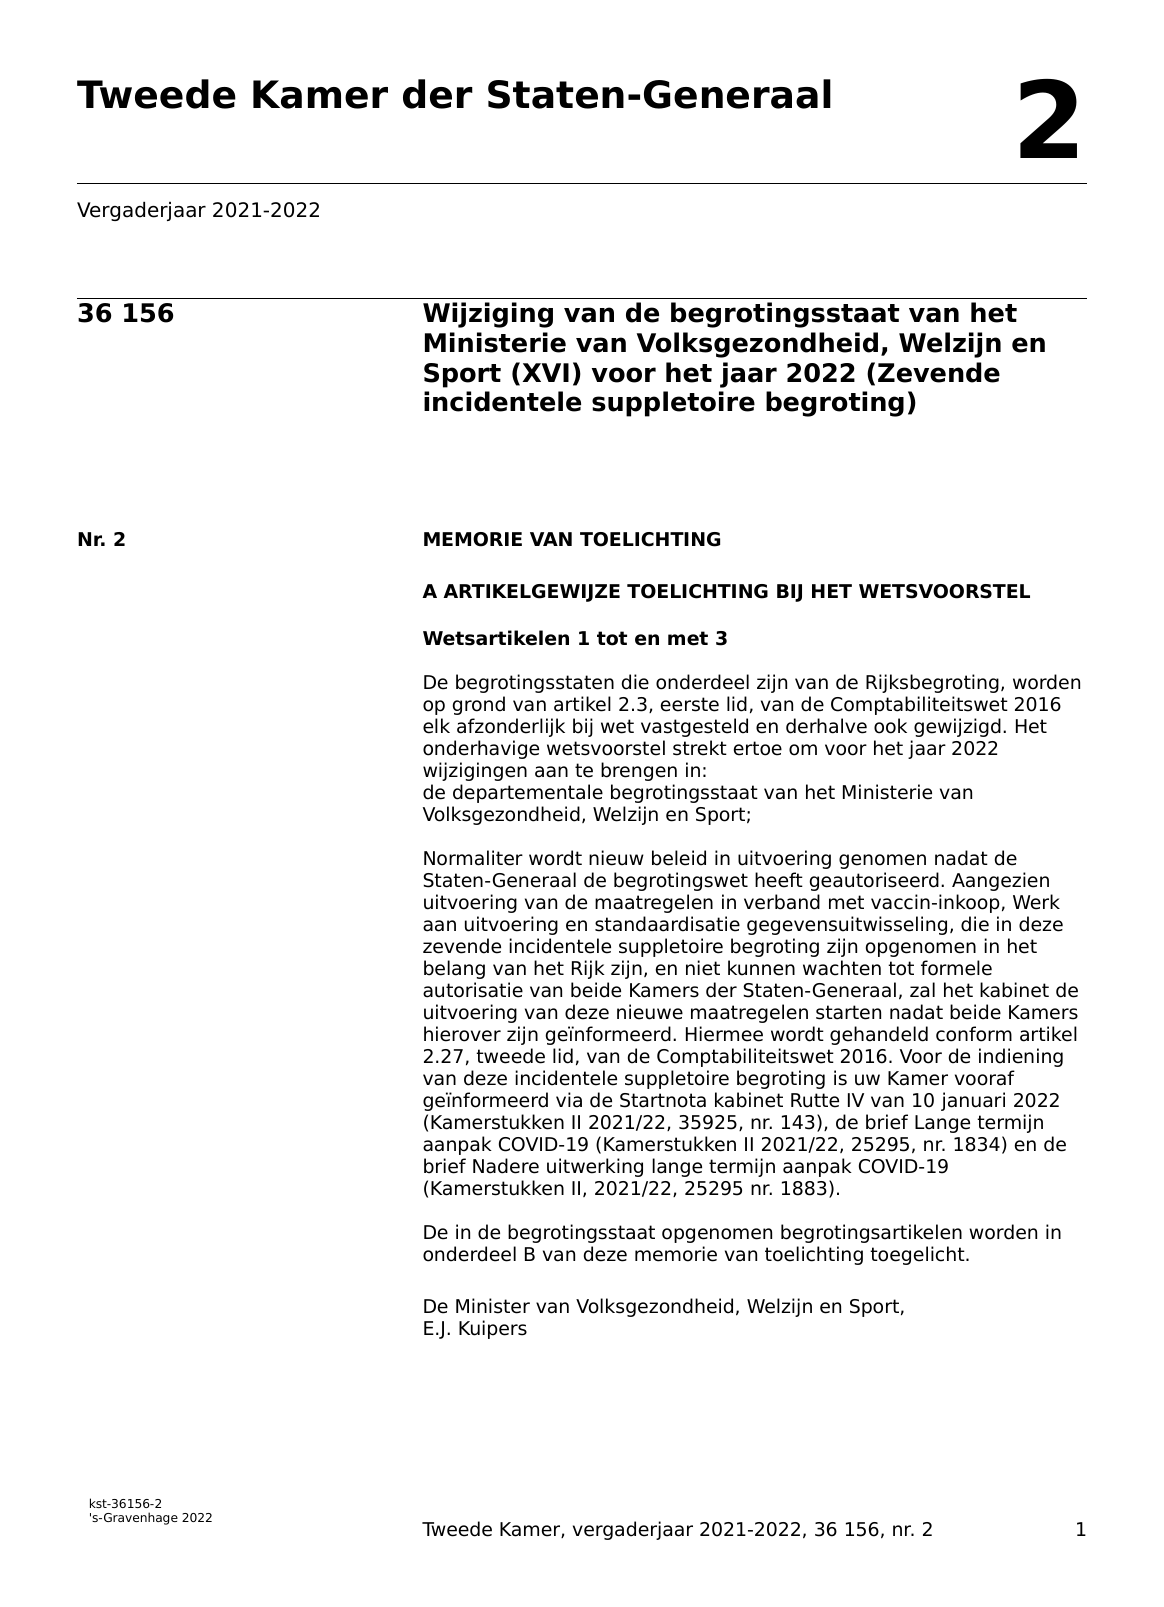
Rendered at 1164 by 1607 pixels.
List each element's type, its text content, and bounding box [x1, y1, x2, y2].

subtitle Wetsartikelen 1 tot en met 3 [422, 628, 1087, 650]
text De in de begrotingsstaat opgenomen begrotingsartikelen worden in onderdeel B van deze memorie van toelichting toegelicht. [422, 1222, 1087, 1266]
subtitle 36 156 Wijziging van de begrotingsstaat van het Ministerie van Volksgezondheid, Welzijn en Sport (XVI) voor het jaar 2022 (Zevende incidentele suppletoire begroting) [77, 299, 1087, 418]
text de departementale begrotingsstaat van het Ministerie van Volksgezondheid, Welzijn en Sport; [422, 782, 1087, 826]
table_cell Vergaderjaar 2021-2022 [77, 184, 1087, 298]
subtitle A ARTIKELGEWIJZE TOELICHTING BIJ HET WETSVOORSTEL [422, 581, 1087, 603]
subtitle Nr. 2 MEMORIE VAN TOELICHTING [77, 529, 1087, 551]
text Normaliter wordt nieuw beleid in uitvoering genomen nadat de Staten-Generaal de begrotingswet heeft geautoriseerd. Aangezien uitvoering van de maatregelen in verband met vaccin-inkoop, Werk aan uitvoering en standaardisatie gegevensuitwisseling, die in deze zevende incidentele suppletoire begroting zijn opgenomen in het belang van het Rijk zijn, en niet kunnen wachten tot formele autorisatie van beide Kamers der Staten-Generaal, zal het kabinet de uitvoering van deze nieuwe maatregelen starten nadat beide Kamers hierover zijn geïnformeerd. Hiermee wordt gehandeld conform artikel 2.27, tweede lid, van de Comptabiliteitswet 2016. Voor de indiening van deze incidentele suppletoire begroting is uw Kamer vooraf geïnformeerd via de Startnota kabinet Rutte IV van 10 januari 2022 (Kamerstukken II 2021/22, 35925, nr. 143), de brief Lange termijn aanpak COVID-19 (Kamerstukken II 2021/22, 25295, nr. 1834) en de brief Nadere uitwerking lange termijn aanpak COVID-19 (Kamerstukken II, 2021/22, 25295 nr. 1883). [422, 848, 1087, 1199]
table_header Tweede Kamer der Staten-Generaal [77, 59, 886, 183]
text 's-Gravenhage 2022 [88, 1511, 323, 1525]
text De begrotingsstaten die onderdeel zijn van de Rijksbegroting, worden op grond van artikel 2.3, eerste lid, van de Comptabiliteitswet 2016 elk afzonderlijk bij wet vastgesteld en derhalve ook gewijzigd. Het onderhavige wetsvoorstel strekt ertoe om voor het jaar 2022 wijzigingen aan te brengen in: [422, 672, 1087, 782]
text kst-36156-2 [88, 1497, 323, 1511]
table_header 2 [886, 59, 1087, 183]
text De Minister van Volksgezondheid, Welzijn en Sport, E.J. Kuipers [422, 1296, 1087, 1340]
